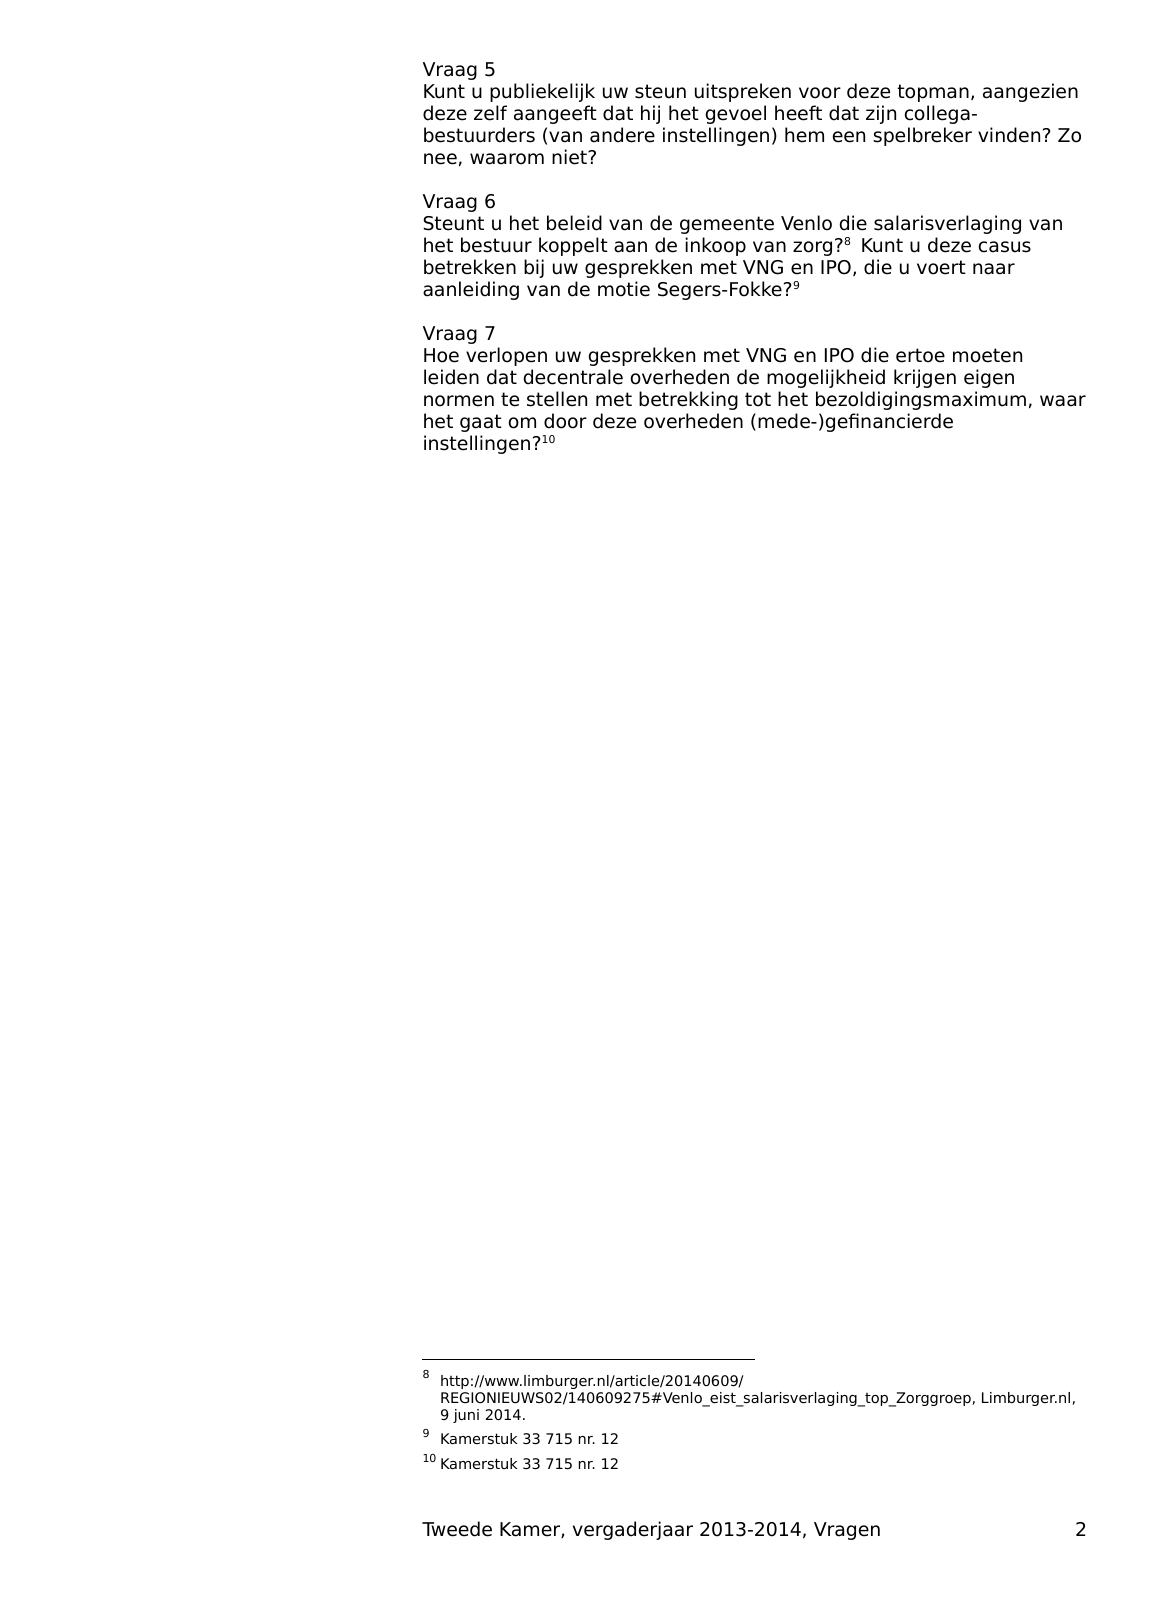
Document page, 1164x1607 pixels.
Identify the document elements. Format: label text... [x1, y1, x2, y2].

text Kamerstuk 33 715 nr. 12 [422, 1427, 1087, 1449]
text Vraag 6 [422, 191, 1087, 213]
text Kunt u publiekelijk uw steun uitspreken voor deze topman, aangezien deze zelf aangeeft dat hij het gevoel heeft dat zijn collega-bestuurders (van andere instellingen) hem een spelbreker vinden? Zo nee, waarom niet? [422, 81, 1087, 169]
text Vraag 7 [422, 323, 1087, 345]
text Vraag 5 [422, 59, 1087, 81]
text Steunt u het beleid van de gemeente Venlo die salarisverlaging van het bestuur koppelt aan de inkoop van zorg? Kunt u deze casus betrekken bij uw gesprekken met VNG en IPO, die u voert naar aanleiding van de motie Segers-Fokke? [422, 213, 1087, 301]
text http://www.limburger.nl/article/20140609/REGIONIEUWS02/140609275#Venlo_eist_salarisverlaging_top_Zorggroep, Limburger.nl, 9 juni 2014. [422, 1368, 1087, 1424]
text Hoe verlopen uw gesprekken met VNG en IPO die ertoe moeten leiden dat decentrale overheden de mogelijkheid krijgen eigen normen te stellen met betrekking tot het bezoldigingsmaximum, waar het gaat om door deze overheden (mede-)gefinancierde instellingen? [422, 345, 1087, 455]
text Kamerstuk 33 715 nr. 12 [422, 1452, 1087, 1474]
